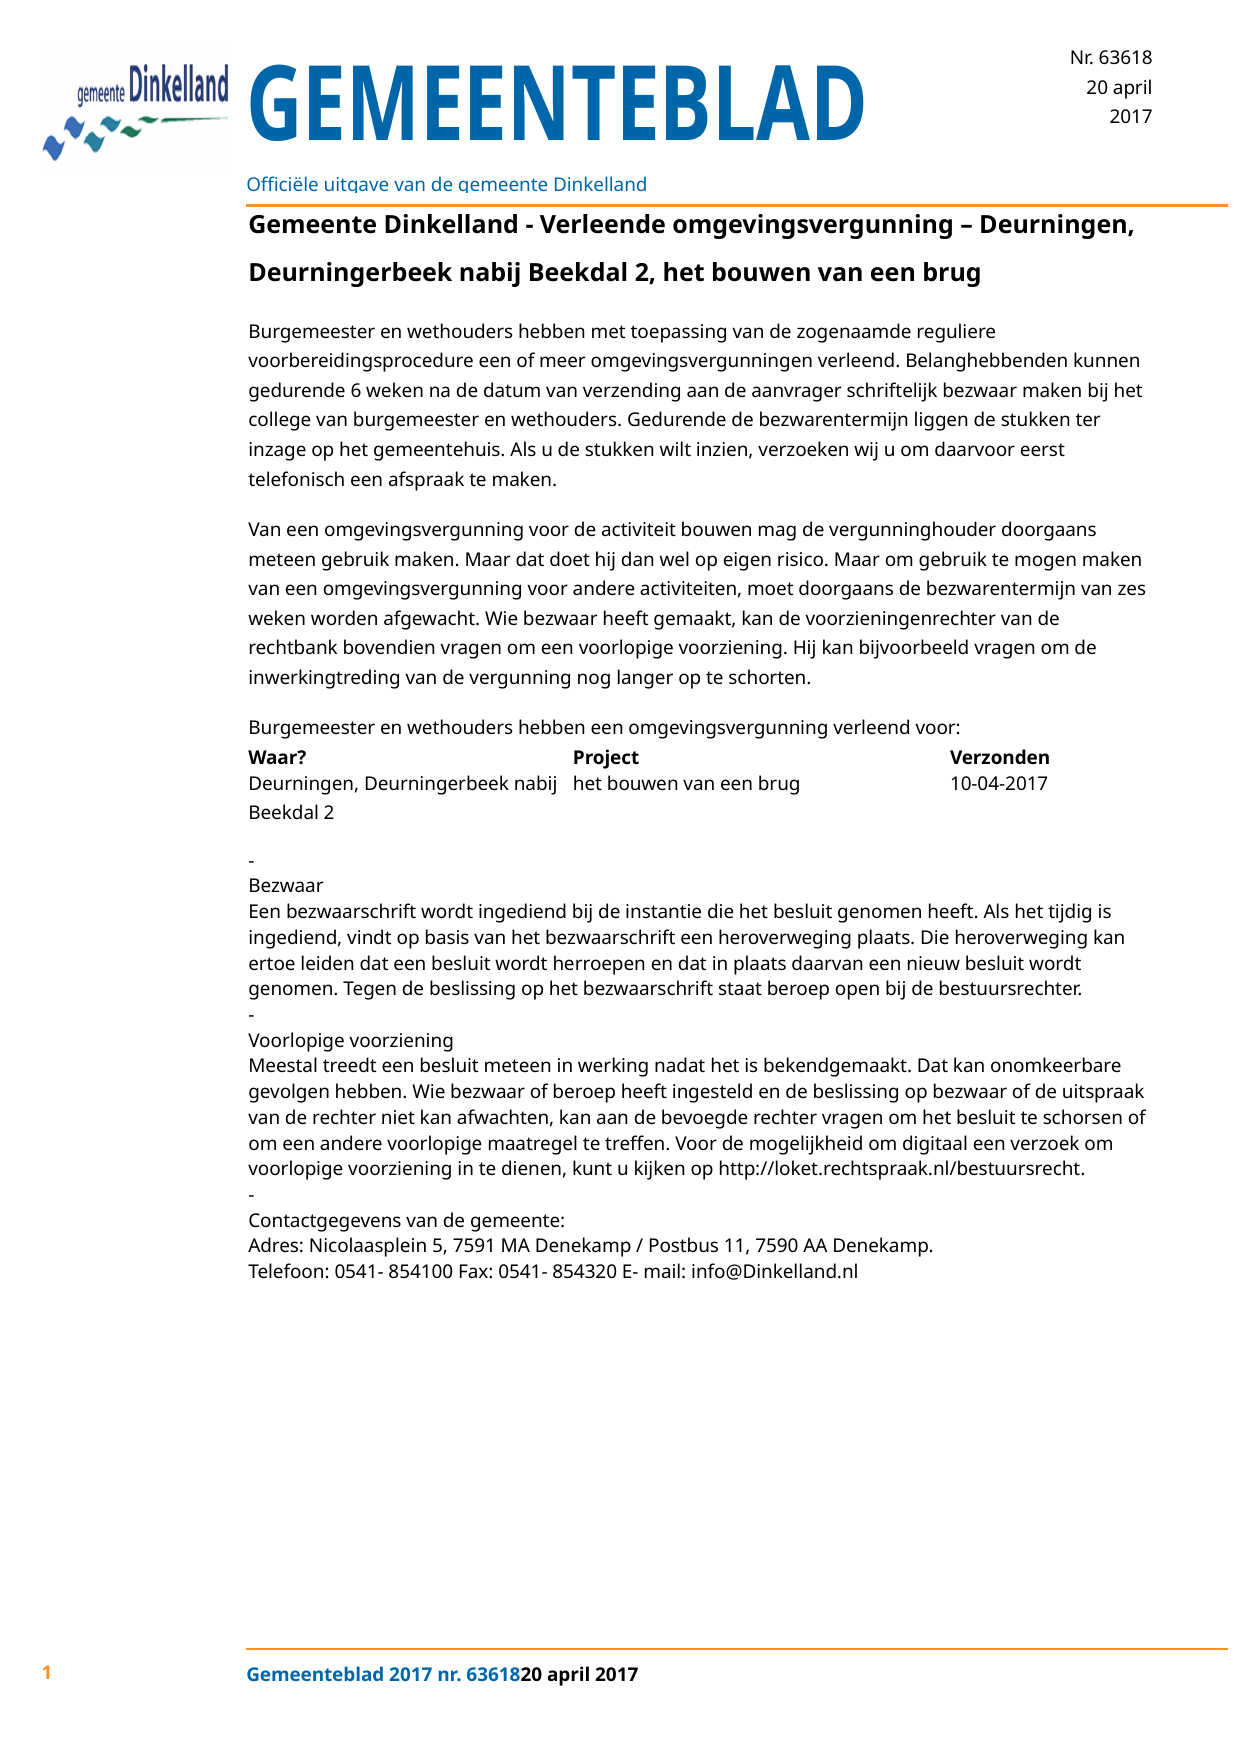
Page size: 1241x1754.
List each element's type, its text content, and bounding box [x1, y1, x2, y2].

text Adres: Nicolaasplein 5, 7591 MA Denekamp / Postbus 11, 7590 AA Denekamp. [248, 1233, 1152, 1258]
table_cell het bouwen van een brug [573, 770, 950, 825]
table_header Project [573, 744, 950, 770]
picture [41, 47, 231, 172]
text Voorlopige voorziening [248, 1027, 1152, 1053]
table_header Waar? [248, 744, 573, 770]
text Burgemeester en wethouders hebben een omgevingsvergunning verleend voor: [248, 714, 1152, 740]
text Meestal treedt een besluit meteen in werking nadat het is bekendgemaakt. Dat kan onomkeerbare gevolgen hebben. Wie bezwaar of beroep heeft ingesteld en de beslissing op bezwaar of de uitspraak van de rechter niet kan afwachten, kan aan de bevoegde rechter vragen om het besluit te schorsen of om een andere voorlopige maatregel te treffen. Voor de mogelijkheid om digitaal een verzoek om voorlopige voorziening in te dienen, kunt u kijken op http://loket.rechtspraak.nl/bestuursrecht. [248, 1053, 1152, 1181]
text - [248, 1001, 1152, 1027]
text Van een omgevingsvergunning voor de activiteit bouwen mag de vergunninghouder doorgaans meteen gebruik maken. Maar dat doet hij dan wel op eigen risico. Maar om gebruik te mogen maken van een omgevingsvergunning voor andere activiteiten, moet doorgaans de bezwarentermijn van zes weken worden afgewacht. Wie bezwaar heeft gemaakt, kan de voorzieningenrechter van de rechtbank bovendien vragen om een voorlopige voorziening. Hij kan bijvoorbeeld vragen om de inwerkingtreding van de vergunning nog langer op te schorten. [248, 516, 1152, 690]
text Telefoon: 0541- 854100 Fax: 0541- 854320 E- mail: info@Dinkelland.nl [248, 1258, 1152, 1284]
text - [248, 847, 1152, 872]
text Een bezwaarschrift wordt ingediend bij de instantie die het besluit genomen heeft. Als het tijdig is ingediend, vindt op basis van het bezwaarschrift een heroverweging plaats. Die heroverweging kan ertoe leiden dat een besluit wordt herroepen en dat in plaats daarvan een nieuw besluit wordt genomen. Tegen de beslissing op het bezwaarschrift staat beroep open bij de bestuursrechter. [248, 898, 1152, 1001]
text Contactgegevens van de gemeente: [248, 1207, 1152, 1233]
text - [248, 1181, 1152, 1207]
text Burgemeester en wethouders hebben met toepassing van de zogenaamde reguliere voorbereidingsprocedure een of meer omgevingsvergunningen verleend. Belanghebbenden kunnen gedurende 6 weken na de datum van verzending aan de aanvrager schriftelijk bezwaar maken bij het college van burgemeester en wethouders. Gedurende de bezwarentermijn liggen de stukken ter inzage op het gemeentehuis. Als u de stukken wilt inzien, verzoeken wij u om daarvoor eerst telefonisch een afspraak te maken. [248, 318, 1152, 492]
table_cell 10-04-2017 [950, 770, 1152, 825]
text Bezwaar [248, 872, 1152, 898]
table_cell Deurningen, Deurningerbeek nabij Beekdal 2 [248, 770, 573, 825]
text Gemeente Dinkelland - Verleende omgevingsvergunning – Deurningen, Deurningerbeek nabij Beekdal 2, het bouwen van een brug [248, 207, 1152, 288]
table_header Verzonden [950, 744, 1152, 770]
